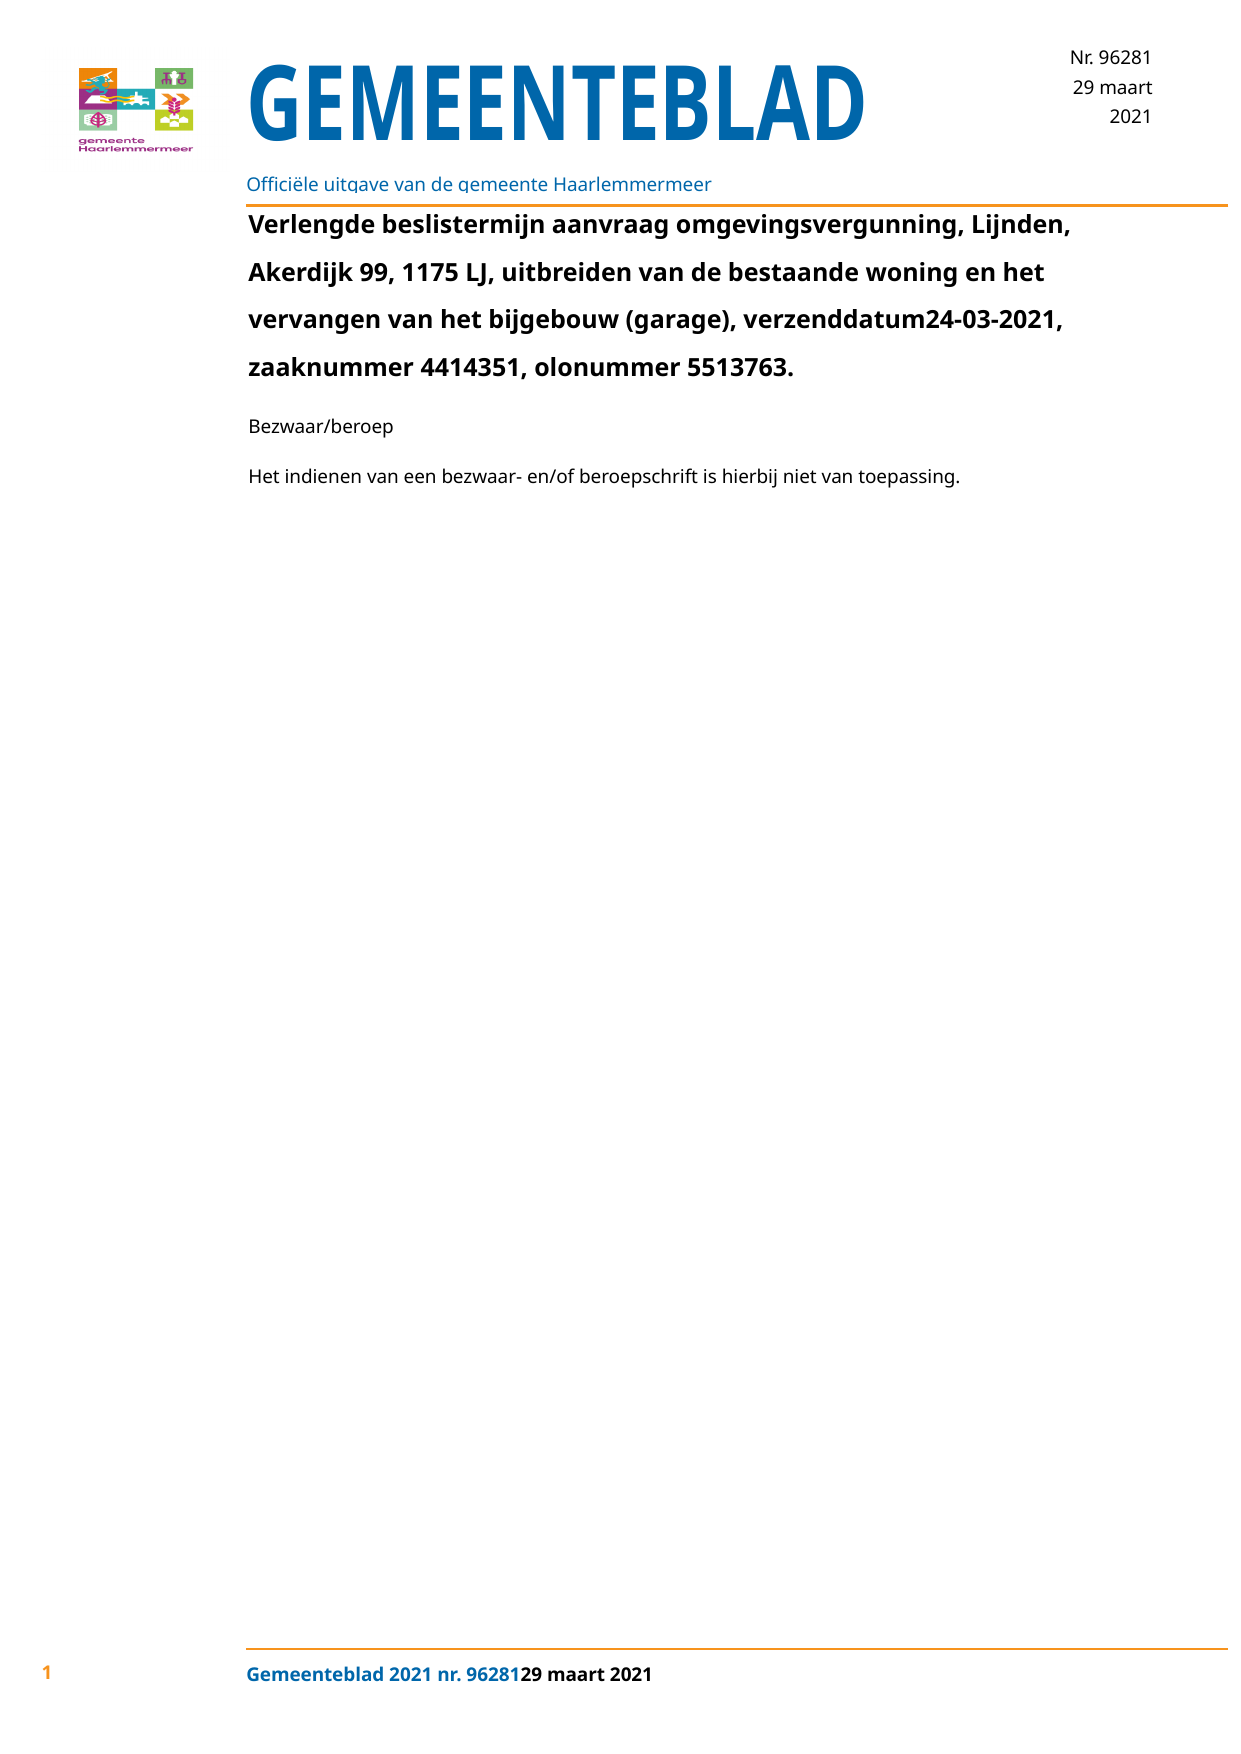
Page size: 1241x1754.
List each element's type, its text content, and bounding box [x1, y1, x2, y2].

picture [41, 47, 231, 172]
text Bezwaar/beroep [248, 413, 1152, 439]
text Verlengde beslistermijn aanvraag omgevingsvergunning, Lijnden, Akerdijk 99, 1175 LJ, uitbreiden van de bestaande woning en het vervangen van het bijgebouw (garage), verzenddatum24-03-2021, zaaknummer 4414351, olonummer 5513763. [248, 207, 1152, 384]
text Het indienen van een bezwaar- en/of beroepschrift is hierbij niet van toepassing. [248, 463, 1152, 489]
